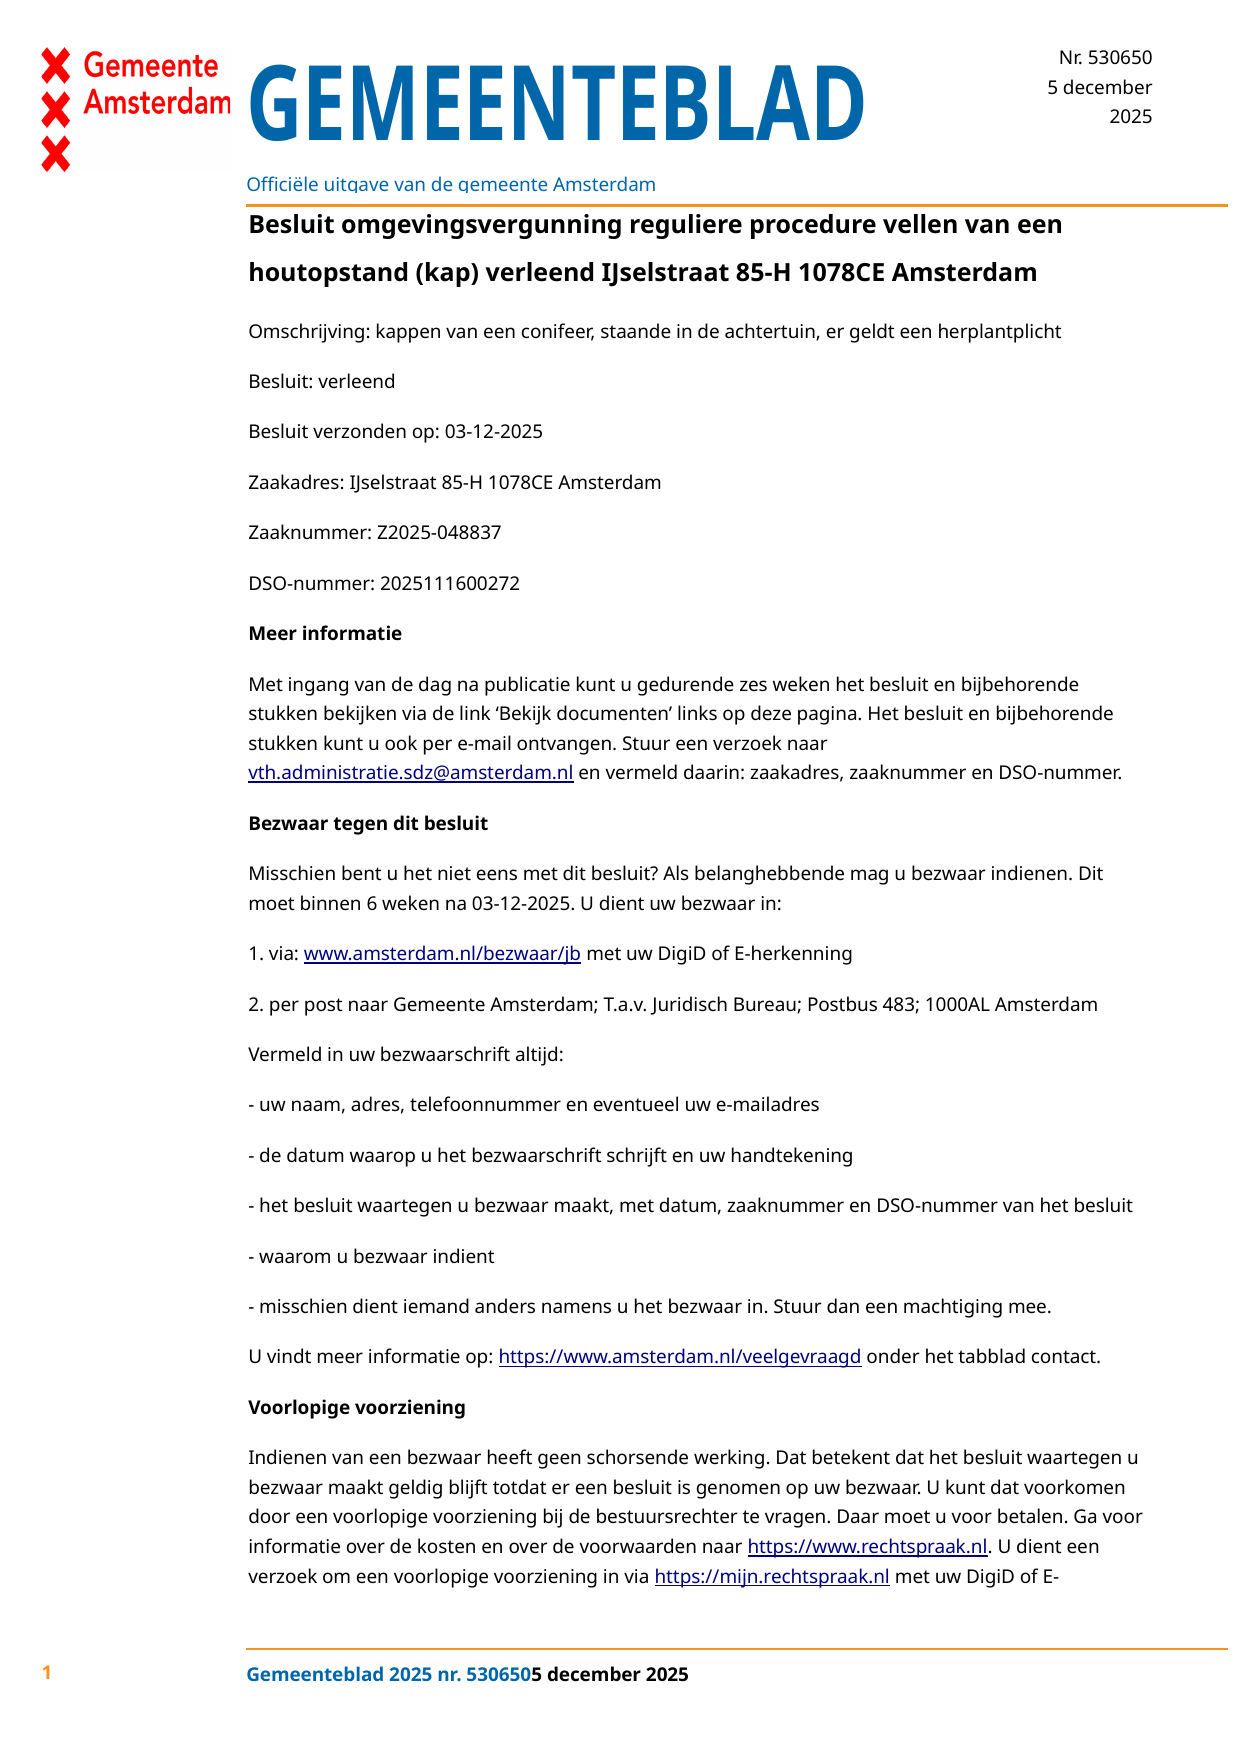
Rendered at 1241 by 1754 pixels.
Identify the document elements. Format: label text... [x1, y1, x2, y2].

text U vindt meer informatie op: https://www.amsterdam.nl/veelgevraagd onder het tabblad contact. [248, 1344, 1152, 1369]
text - misschien dient iemand anders namens u het bezwaar in. Stuur dan een machtiging mee. [248, 1293, 1152, 1319]
text Bezwaar tegen dit besluit [248, 810, 1152, 836]
text Met ingang van de dag na publicatie kunt u gedurende zes weken het besluit en bijbehorende stukken bekijken via de link ‘Bekijk documenten’ links op deze pagina. Het besluit en bijbehorende stukken kunt u ook per e-mail ontvangen. Stuur een verzoek naar vth.administratie.sdz@amsterdam.nl en vermeld daarin: zaakadres, zaaknummer en DSO-nummer. [248, 671, 1152, 785]
text - het besluit waartegen u bezwaar maakt, met datum, zaaknummer en DSO-nummer van het besluit [248, 1192, 1152, 1218]
text Omschrijving: kappen van een conifeer, staande in de achtertuin, er geldt een herplantplicht [248, 318, 1152, 344]
text Besluit verzonden op: 03-12-2025 [248, 419, 1152, 444]
text Indienen van een bezwaar heeft geen schorsende werking. Dat betekent dat het besluit waartegen u bezwaar maakt geldig blijft totdat er een besluit is genomen op uw bezwaar. U kunt dat voorkomen door een voorlopige voorziening bij de bestuursrechter te vragen. Daar moet u voor betalen. Ga voor informatie over de kosten en over de voorwaarden naar https://www.rechtspraak.nl. U dient een verzoek om een voorlopige voorziening in via https://mijn.rechtspraak.nl met uw DigiD of E- [248, 1444, 1152, 1589]
text Zaakadres: IJselstraat 85-H 1078CE Amsterdam [248, 469, 1152, 495]
text Besluit omgevingsvergunning reguliere procedure vellen van een houtopstand (kap) verleend IJselstraat 85-H 1078CE Amsterdam [248, 207, 1152, 288]
text Meer informatie [248, 620, 1152, 646]
picture [41, 47, 231, 172]
text Besluit: verleend [248, 368, 1152, 394]
text 2. per post naar Gemeente Amsterdam; T.a.v. Juridisch Bureau; Postbus 483; 1000AL Amsterdam [248, 991, 1152, 1017]
text Vermeld in uw bezwaarschrift altijd: [248, 1041, 1152, 1067]
text DSO-nummer: 2025111600272 [248, 570, 1152, 596]
text - uw naam, adres, telefoonnummer en eventueel uw e-mailadres [248, 1092, 1152, 1117]
text Zaaknummer: Z2025-048837 [248, 519, 1152, 545]
text Misschien bent u het niet eens met dit besluit? Als belanghebbende mag u bezwaar indienen. Dit moet binnen 6 weken na 03-12-2025. U dient uw bezwaar in: [248, 860, 1152, 916]
text - waarom u bezwaar indient [248, 1243, 1152, 1269]
text 1. via: www.amsterdam.nl/bezwaar/jb met uw DigiD of E-herkenning [248, 940, 1152, 966]
text Voorlopige voorziening [248, 1394, 1152, 1420]
text - de datum waarop u het bezwaarschrift schrijft en uw handtekening [248, 1142, 1152, 1168]
